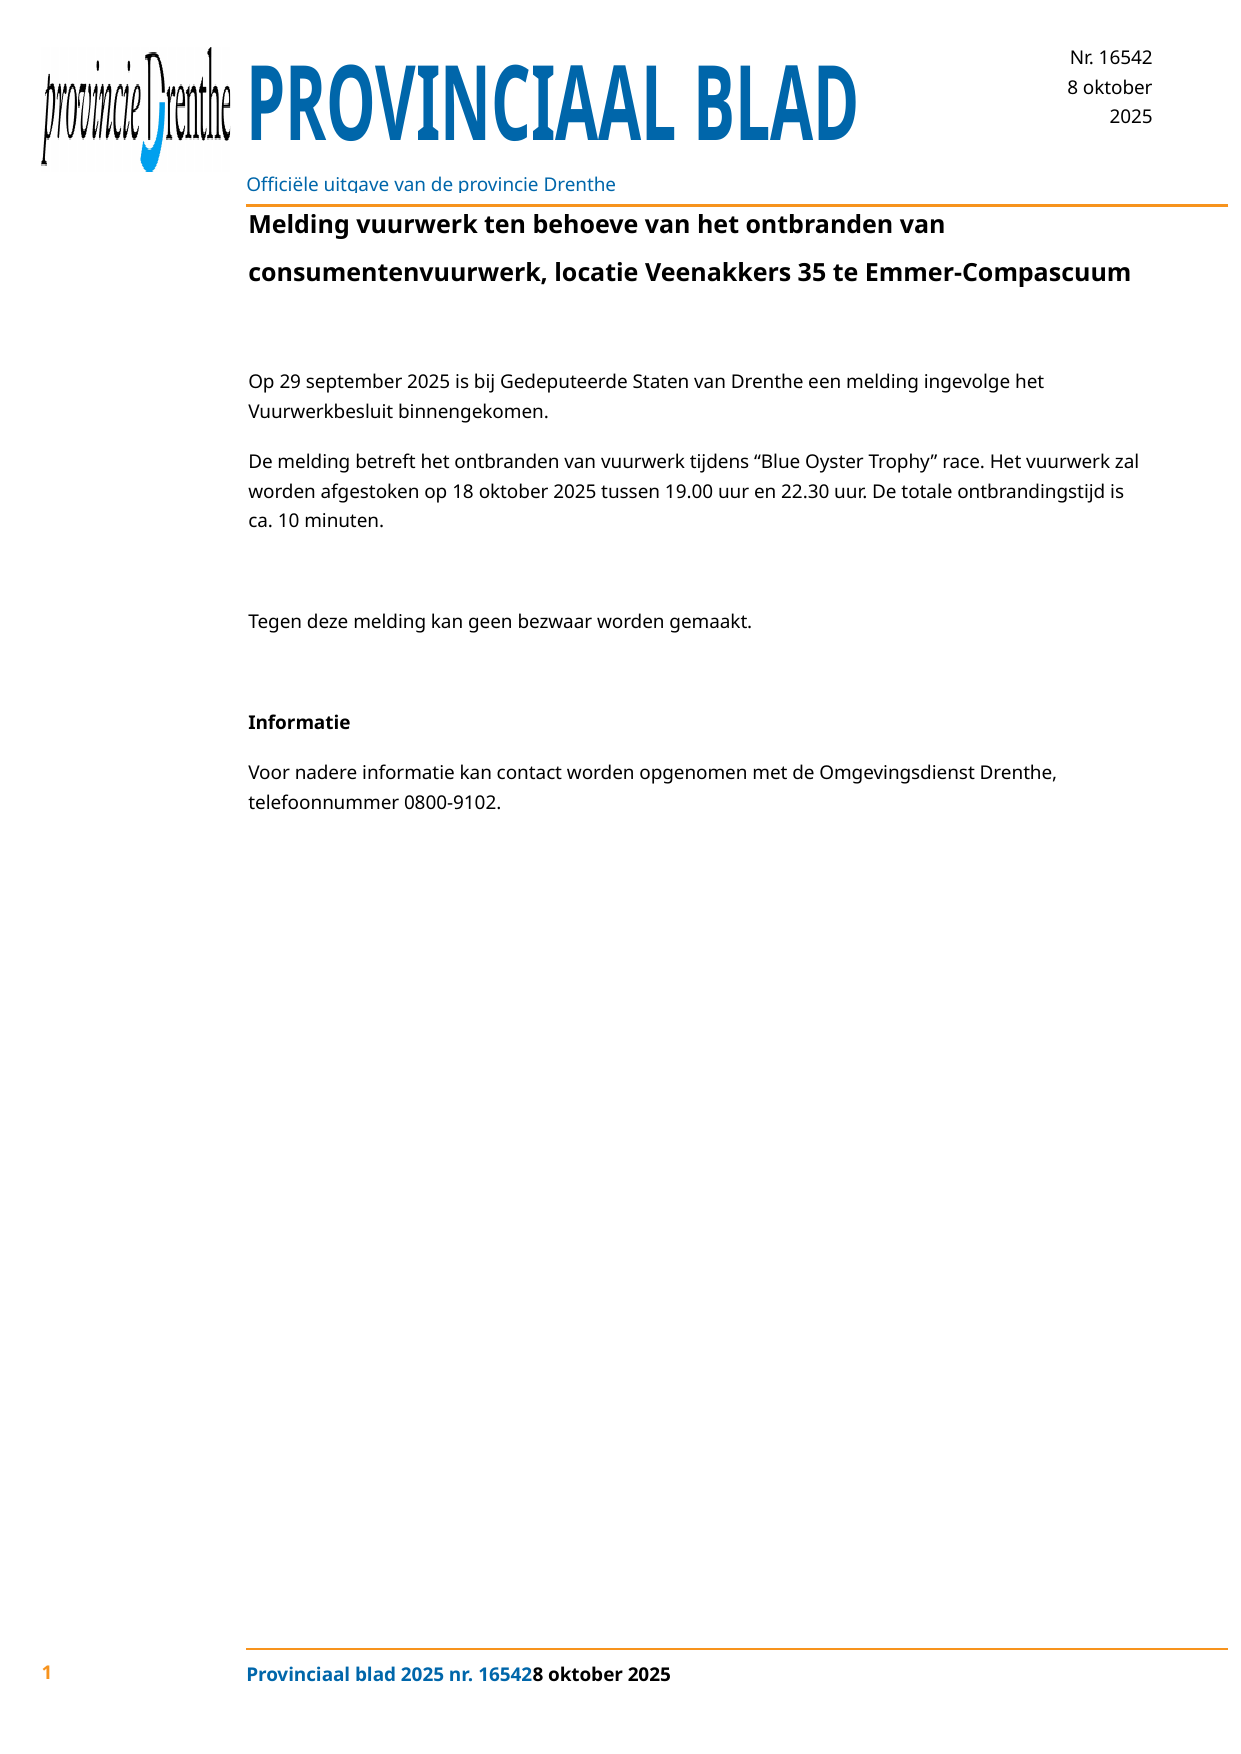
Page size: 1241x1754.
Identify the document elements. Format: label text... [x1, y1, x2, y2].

text Op 29 september 2025 is bij Gedeputeerde Staten van Drenthe een melding ingevolge het Vuurwerkbesluit binnengekomen. [248, 368, 1152, 424]
text Melding vuurwerk ten behoeve van het ontbranden van consumentenvuurwerk, locatie Veenakkers 35 te Emmer-Compascuum [248, 207, 1152, 288]
text Informatie [248, 709, 1152, 735]
text De melding betreft het ontbranden van vuurwerk tijdens “Blue Oyster Trophy” race. Het vuurwerk zal worden afgestoken op 18 oktober 2025 tussen 19.00 uur en 22.30 uur. De totale ontbrandingstijd is ca. 10 minuten. [248, 448, 1152, 533]
picture [41, 47, 231, 172]
text Voor nadere informatie kan contact worden opgenomen met de Omgevingsdienst Drenthe, telefoonnummer 0800-9102. [248, 759, 1152, 815]
text Tegen deze melding kan geen bezwaar worden gemaakt. [248, 608, 1152, 634]
